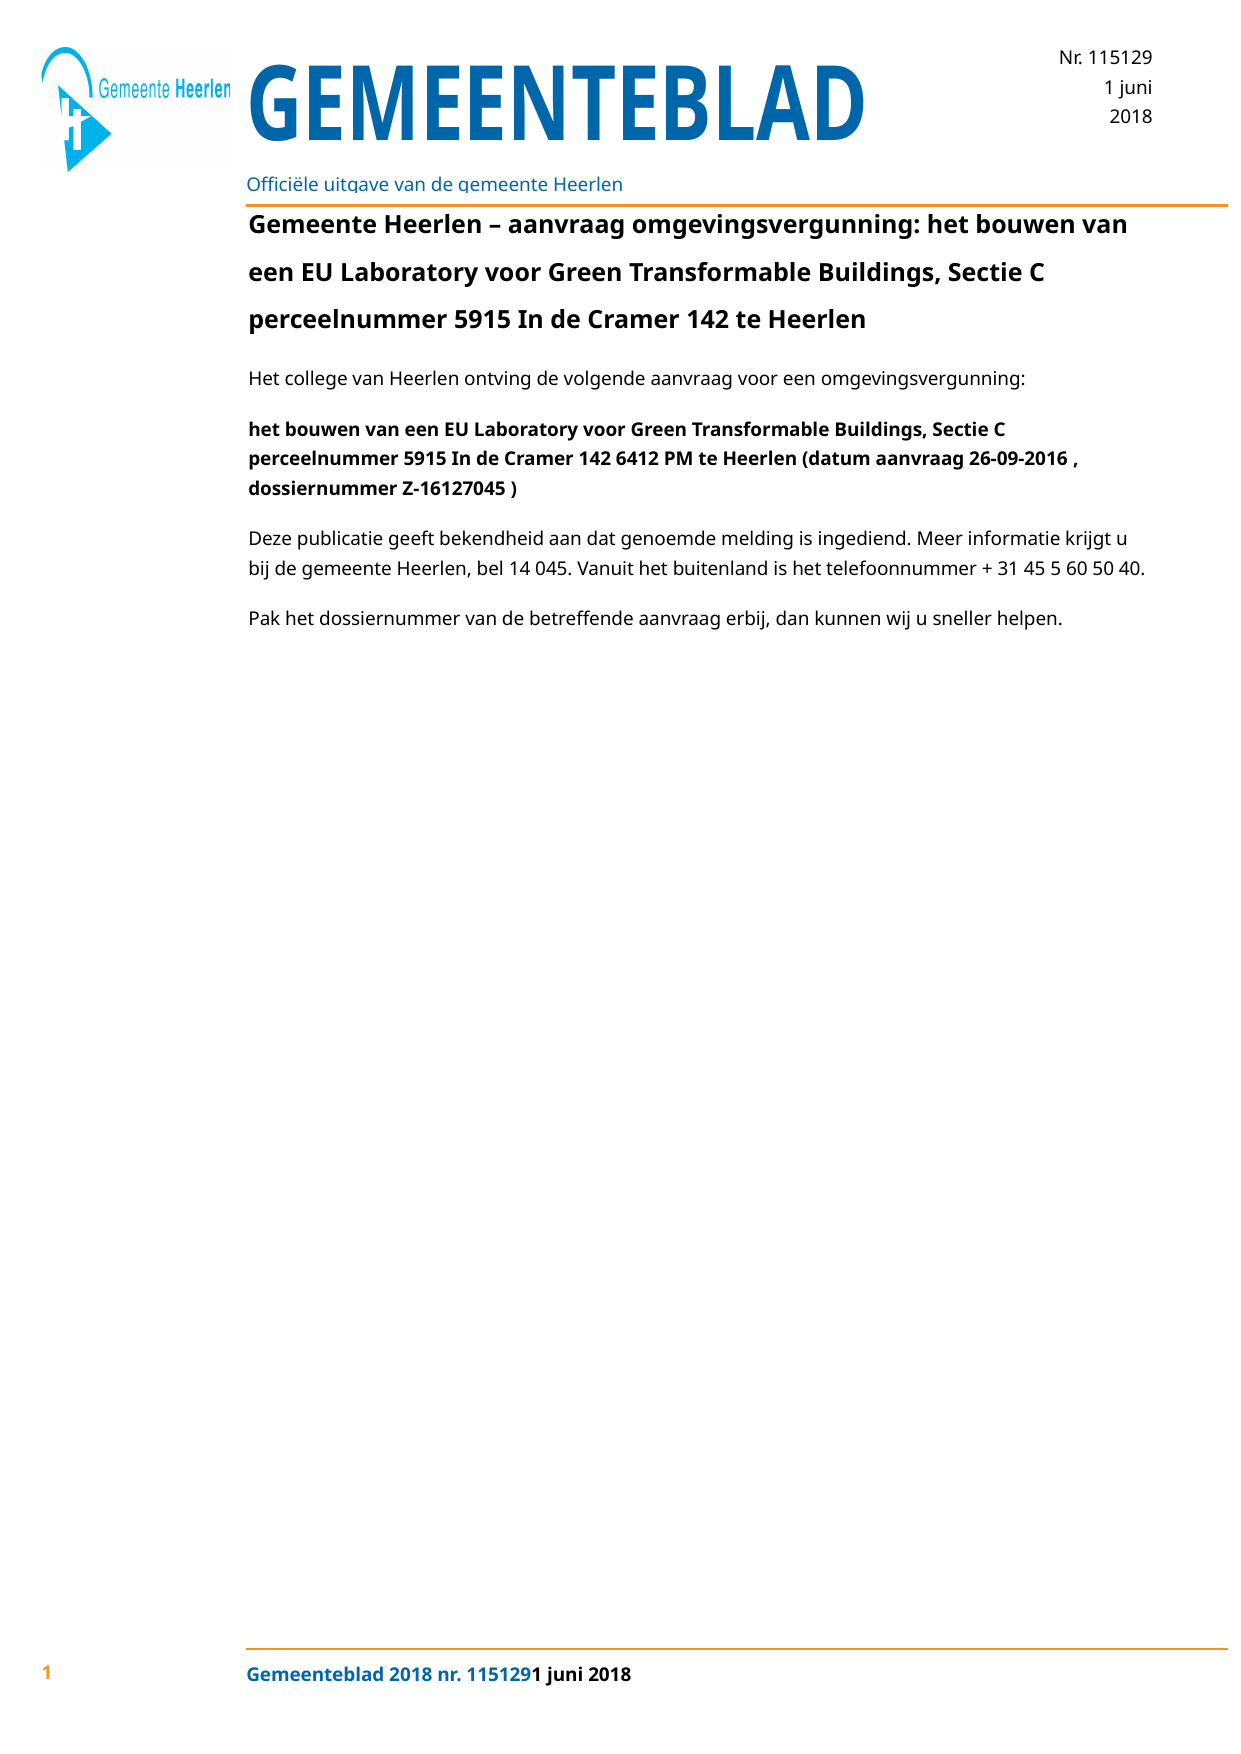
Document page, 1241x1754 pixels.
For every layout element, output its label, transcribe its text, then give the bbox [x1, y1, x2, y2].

picture [41, 47, 231, 172]
text Pak het dossiernummer van de betreffende aanvraag erbij, dan kunnen wij u sneller helpen. [248, 606, 1152, 631]
picture [41, 47, 58, 70]
text Het college van Heerlen ontving de volgende aanvraag voor een omgevingsvergunning: [248, 366, 1152, 391]
text het bouwen van een EU Laboratory voor Green Transformable Buildings, Sectie C perceelnummer 5915 In de Cramer 142 6412 PM te Heerlen (datum aanvraag 26-09-2016 , dossiernummer Z-16127045 ) [248, 416, 1152, 501]
text Gemeente Heerlen – aanvraag omgevingsvergunning: het bouwen van een EU Laboratory voor Green Transformable Buildings, Sectie C perceelnummer 5915 In de Cramer 142 te Heerlen [248, 207, 1152, 336]
text Deze publicatie geeft bekendheid aan dat genoemde melding is ingediend. Meer informatie krijgt u bij de gemeente Heerlen, bel 14 045. Vanuit het buitenland is het telefoonnummer + 31 45 5 60 50 40. [248, 526, 1152, 581]
